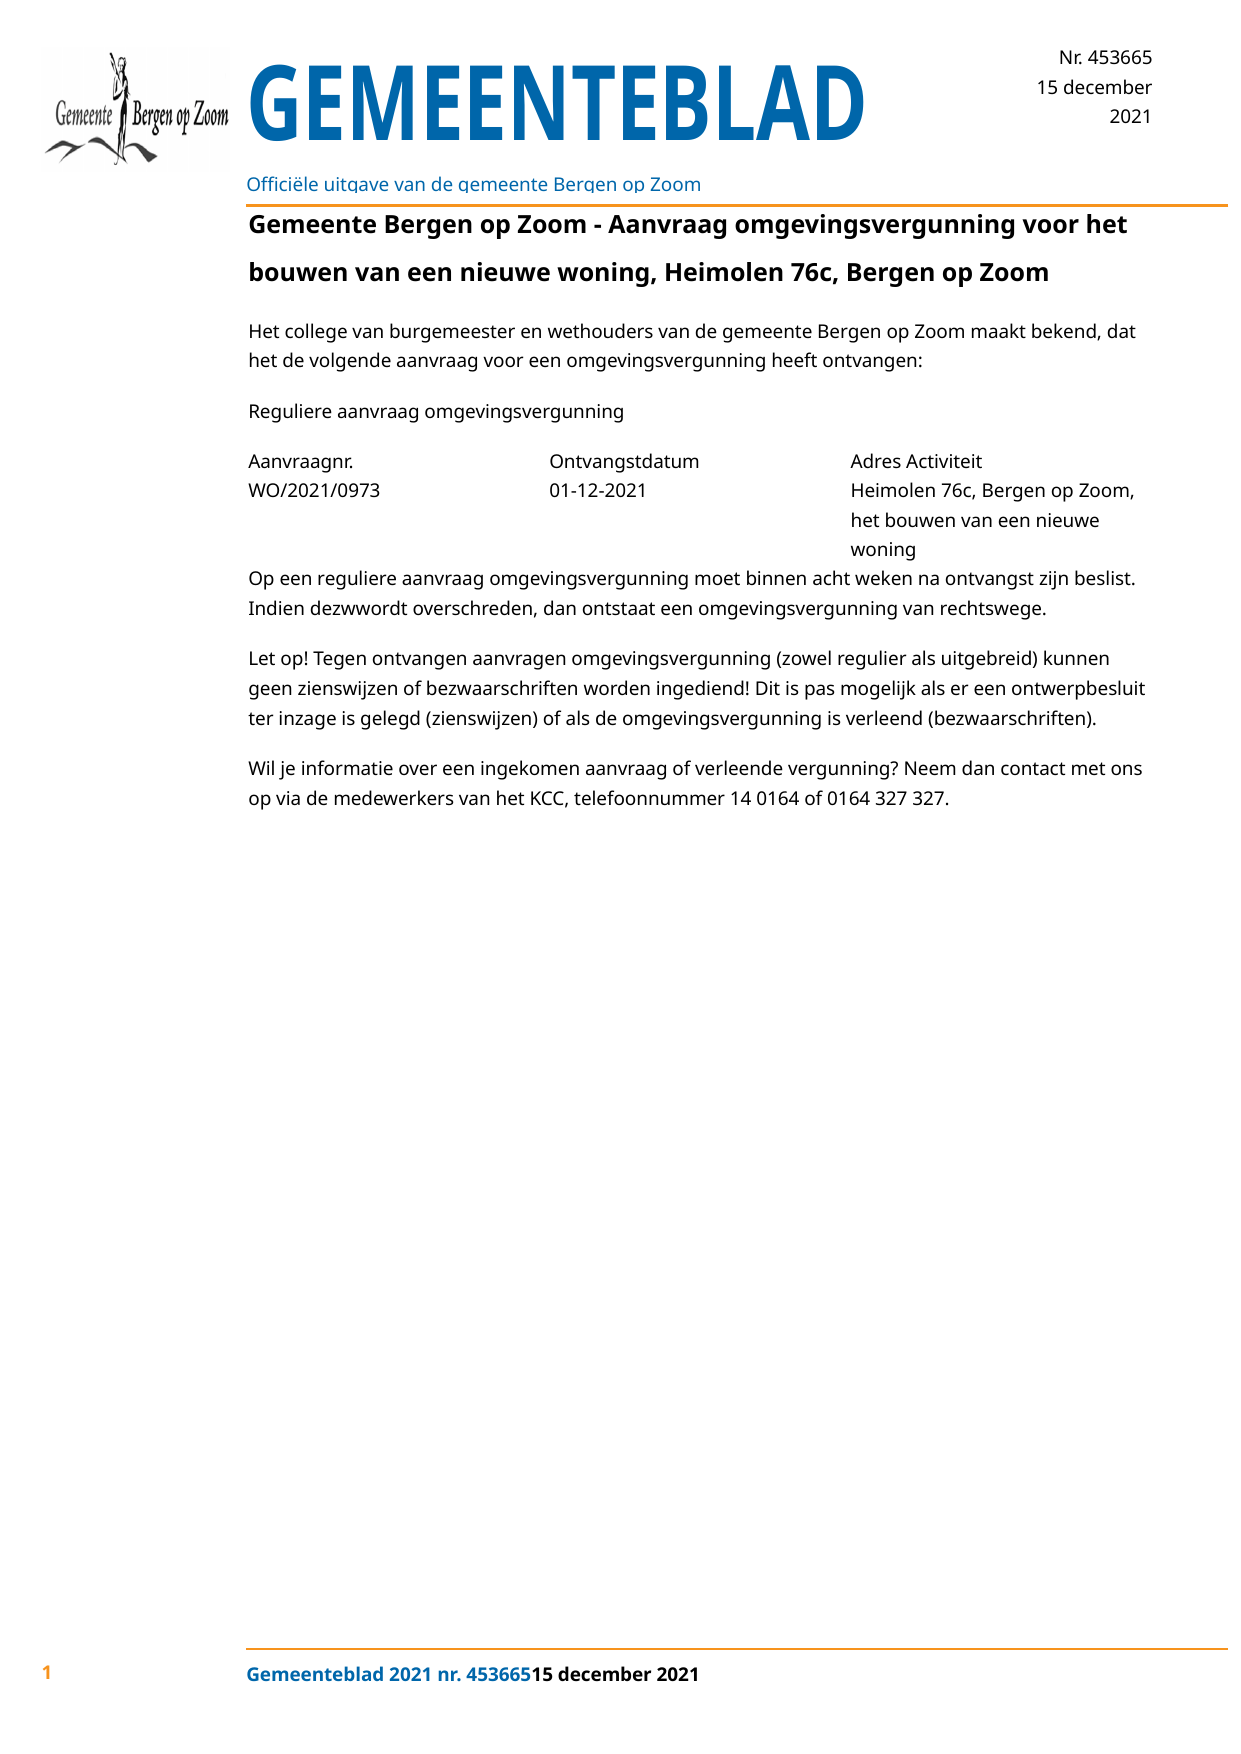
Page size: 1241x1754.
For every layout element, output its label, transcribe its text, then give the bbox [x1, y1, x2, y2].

table_header Adres Activiteit [850, 449, 1152, 474]
table_header Heimolen 76c, Bergen op Zoom, het bouwen van een nieuwe woning [850, 478, 1152, 562]
text Gemeente Bergen op Zoom - Aanvraag omgevingsvergunning voor het bouwen van een nieuwe woning, Heimolen 76c, Bergen op Zoom [248, 207, 1152, 288]
text Het college van burgemeester en wethouders van de gemeente Bergen op Zoom maakt bekend, dat het de volgende aanvraag voor een omgevingsvergunning heeft ontvangen: [248, 318, 1152, 373]
table_header Aanvraagnr. [248, 449, 549, 474]
text Let op! Tegen ontvangen aanvragen omgevingsvergunning (zowel regulier als uitgebreid) kunnen geen zienswijzen of bezwaarschriften worden ingediend! Dit is pas mogelijk als er een ontwerpbesluit ter inzage is gelegd (zienswijzen) of als de omgevingsvergunning is verleend (bezwaarschriften). [248, 646, 1152, 731]
text Op een reguliere aanvraag omgevingsvergunning moet binnen acht weken na ontvangst zijn beslist. Indien dezwwordt overschreden, dan ontstaat een omgevingsvergunning van rechtswege. [248, 566, 1152, 621]
table_header WO/2021/0973 [248, 478, 549, 562]
text Wil je informatie over een ingekomen aanvraag of verleende vergunning? Neem dan contact met ons op via de medewerkers van het KCC, telefoonnummer 14 0164 of 0164 327 327. [248, 755, 1152, 811]
table_header 01-12-2021 [549, 478, 850, 562]
picture [41, 47, 231, 172]
table_header Ontvangstdatum [549, 449, 850, 474]
text Reguliere aanvraag omgevingsvergunning [248, 398, 1152, 424]
